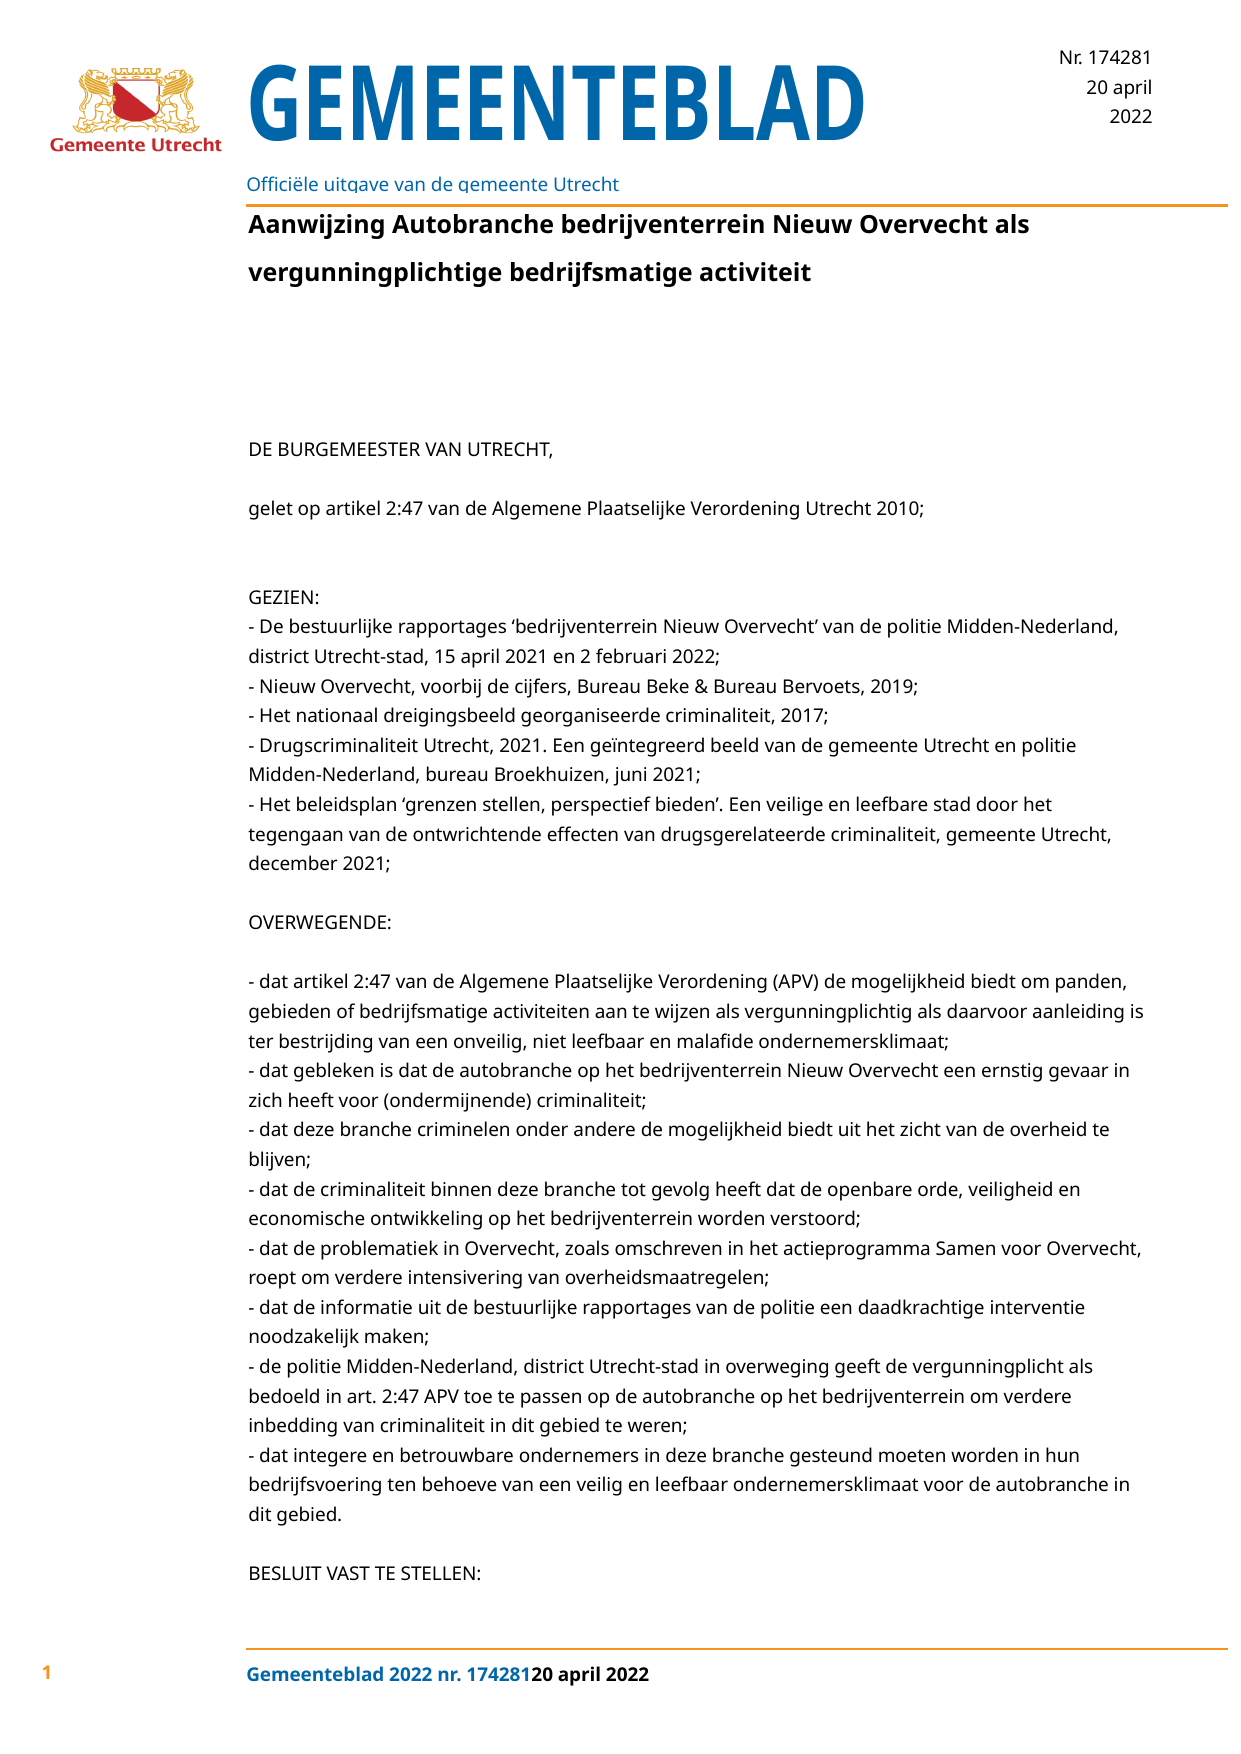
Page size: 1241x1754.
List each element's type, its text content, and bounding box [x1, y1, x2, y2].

text DE BURGEMEESTER VAN UTRECHT, [248, 436, 1152, 462]
text - Het nationaal dreigingsbeeld georganiseerde criminaliteit, 2017; [248, 702, 1152, 728]
text - dat deze branche criminelen onder andere de mogelijkheid biedt uit het zicht van de overheid te blijven; [248, 1117, 1152, 1172]
text - dat de criminaliteit binnen deze branche tot gevolg heeft dat de openbare orde, veiligheid en economische ontwikkeling op het bedrijventerrein worden verstoord; [248, 1176, 1152, 1231]
text - de politie Midden-Nederland, district Utrecht-stad in overweging geeft de vergunningplicht als bedoeld in art. 2:47 APV toe te passen op de autobranche op het bedrijventerrein om verdere inbedding van criminaliteit in dit gebied te weren; [248, 1353, 1152, 1438]
text - dat de problematiek in Overvecht, zoals omschreven in het actieprogramma Samen voor Overvecht, roept om verdere intensivering van overheidsmaatregelen; [248, 1235, 1152, 1290]
text - De bestuurlijke rapportages ‘bedrijventerrein Nieuw Overvecht’ van de politie Midden-Nederland, district Utrecht-stad, 15 april 2021 en 2 februari 2022; [248, 614, 1152, 669]
text OVERWEGENDE: [248, 909, 1152, 935]
text Aanwijzing Autobranche bedrijventerrein Nieuw Overvecht als vergunningplichtige bedrijfsmatige activiteit [248, 207, 1152, 288]
text BESLUIT VAST TE STELLEN: [248, 1560, 1152, 1586]
text - Het beleidsplan ‘grenzen stellen, perspectief bieden’. Een veilige en leefbare stad door het tegengaan van de ontwrichtende effecten van drugsgerelateerde criminaliteit, gemeente Utrecht, december 2021; [248, 791, 1152, 876]
text - Drugscriminaliteit Utrecht, 2021. Een geïntegreerd beeld van de gemeente Utrecht en politie Midden-Nederland, bureau Broekhuizen, juni 2021; [248, 732, 1152, 787]
text - dat de informatie uit de bestuurlijke rapportages van de politie een daadkrachtige interventie noodzakelijk maken; [248, 1294, 1152, 1349]
text - Nieuw Overvecht, voorbij de cijfers, Bureau Beke & Bureau Bervoets, 2019; [248, 673, 1152, 699]
text gelet op artikel 2:47 van de Algemene Plaatselijke Verordening Utrecht 2010; [248, 495, 1152, 521]
text - dat integere en betrouwbare ondernemers in deze branche gesteund moeten worden in hun bedrijfsvoering ten behoeve van een veilig en leefbaar ondernemersklimaat voor de autobranche in dit gebied. [248, 1442, 1152, 1527]
picture [41, 47, 231, 172]
text GEZIEN: [248, 584, 1152, 610]
text - dat gebleken is dat de autobranche op het bedrijventerrein Nieuw Overvecht een ernstig gevaar in zich heeft voor (ondermijnende) criminaliteit; [248, 1057, 1152, 1113]
text - dat artikel 2:47 van de Algemene Plaatselijke Verordening (APV) de mogelijkheid biedt om panden, gebieden of bedrijfsmatige activiteiten aan te wijzen als vergunningplichtig als daarvoor aanleiding is ter bestrijding van een onveilig, niet leefbaar en malafide ondernemersklimaat; [248, 969, 1152, 1054]
